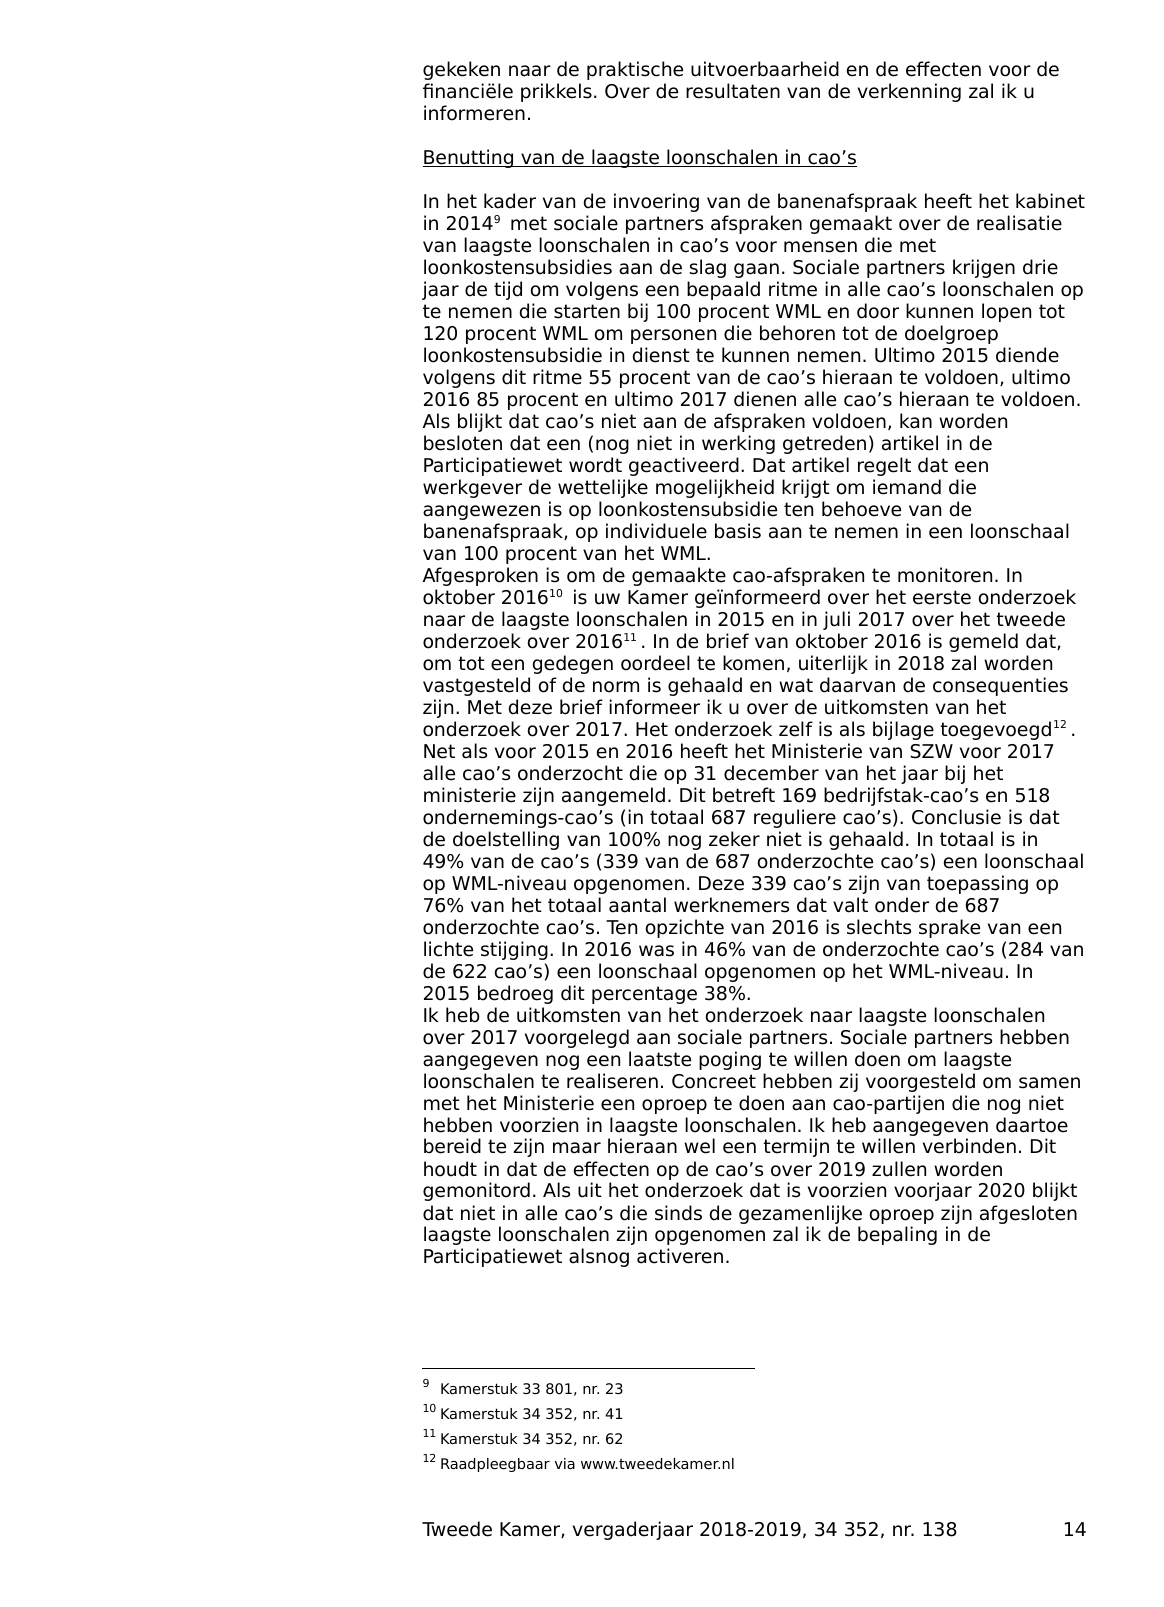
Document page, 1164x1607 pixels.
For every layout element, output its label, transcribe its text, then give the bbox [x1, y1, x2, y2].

text In het kader van de invoering van de banenafspraak heeft het kabinet in 2014 met sociale partners afspraken gemaakt over de realisatie van laagste loonschalen in cao’s voor mensen die met loonkostensubsidies aan de slag gaan. Sociale partners krijgen drie jaar de tijd om volgens een bepaald ritme in alle cao’s loonschalen op te nemen die starten bij 100 procent WML en door kunnen lopen tot 120 procent WML om personen die behoren tot de doelgroep loonkostensubsidie in dienst te kunnen nemen. Ultimo 2015 diende volgens dit ritme 55 procent van de cao’s hieraan te voldoen, ultimo 2016 85 procent en ultimo 2017 dienen alle cao’s hieraan te voldoen. Als blijkt dat cao’s niet aan de afspraken voldoen, kan worden besloten dat een (nog niet in werking getreden) artikel in de Participatiewet wordt geactiveerd. Dat artikel regelt dat een werkgever de wettelijke mogelijkheid krijgt om iemand die aangewezen is op loonkostensubsidie ten behoeve van de banenafspraak, op individuele basis aan te nemen in een loonschaal van 100 procent van het WML. [422, 191, 1087, 565]
text Raadpleegbaar via www.tweedekamer.nl [422, 1452, 1087, 1474]
text Afgesproken is om de gemaakte cao-afspraken te monitoren. In oktober 2016 is uw Kamer geïnformeerd over het eerste onderzoek naar de laagste loonschalen in 2015 en in juli 2017 over het tweede onderzoek over 2016. In de brief van oktober 2016 is gemeld dat, om tot een gedegen oordeel te komen, uiterlijk in 2018 zal worden vastgesteld of de norm is gehaald en wat daarvan de consequenties zijn. Met deze brief informeer ik u over de uitkomsten van het onderzoek over 2017. Het onderzoek zelf is als bijlage toegevoegd. [422, 565, 1087, 741]
text Net als voor 2015 en 2016 heeft het Ministerie van SZW voor 2017 alle cao’s onderzocht die op 31 december van het jaar bij het ministerie zijn aangemeld. Dit betreft 169 bedrijfstak-cao’s en 518 ondernemings-cao’s (in totaal 687 reguliere cao’s). Conclusie is dat de doelstelling van 100% nog zeker niet is gehaald. In totaal is in 49% van de cao’s (339 van de 687 onderzochte cao’s) een loonschaal op WML-niveau opgenomen. Deze 339 cao’s zijn van toepassing op 76% van het totaal aantal werknemers dat valt onder de 687 onderzochte cao’s. Ten opzichte van 2016 is slechts sprake van een lichte stijging. In 2016 was in 46% van de onderzochte cao’s (284 van de 622 cao’s) een loonschaal opgenomen op het WML-niveau. In 2015 bedroeg dit percentage 38%. [422, 741, 1087, 1004]
subtitle Benutting van de laagste loonschalen in cao’s [422, 147, 1087, 169]
text gekeken naar de praktische uitvoerbaarheid en de effecten voor de financiële prikkels. Over de resultaten van de verkenning zal ik u informeren. [422, 59, 1087, 125]
text Kamerstuk 34 352, nr. 41 [422, 1402, 1087, 1424]
text Kamerstuk 33 801, nr. 23 [422, 1377, 1087, 1399]
text Kamerstuk 34 352, nr. 62 [422, 1427, 1087, 1449]
text Ik heb de uitkomsten van het onderzoek naar laagste loonschalen over 2017 voorgelegd aan sociale partners. Sociale partners hebben aangegeven nog een laatste poging te willen doen om laagste loonschalen te realiseren. Concreet hebben zij voorgesteld om samen met het Ministerie een oproep te doen aan cao-partijen die nog niet hebben voorzien in laagste loonschalen. Ik heb aangegeven daartoe bereid te zijn maar hieraan wel een termijn te willen verbinden. Dit houdt in dat de effecten op de cao’s over 2019 zullen worden gemonitord. Als uit het onderzoek dat is voorzien voorjaar 2020 blijkt dat niet in alle cao’s die sinds de gezamenlijke oproep zijn afgesloten laagste loonschalen zijn opgenomen zal ik de bepaling in de Participatiewet alsnog activeren. [422, 1004, 1087, 1268]
